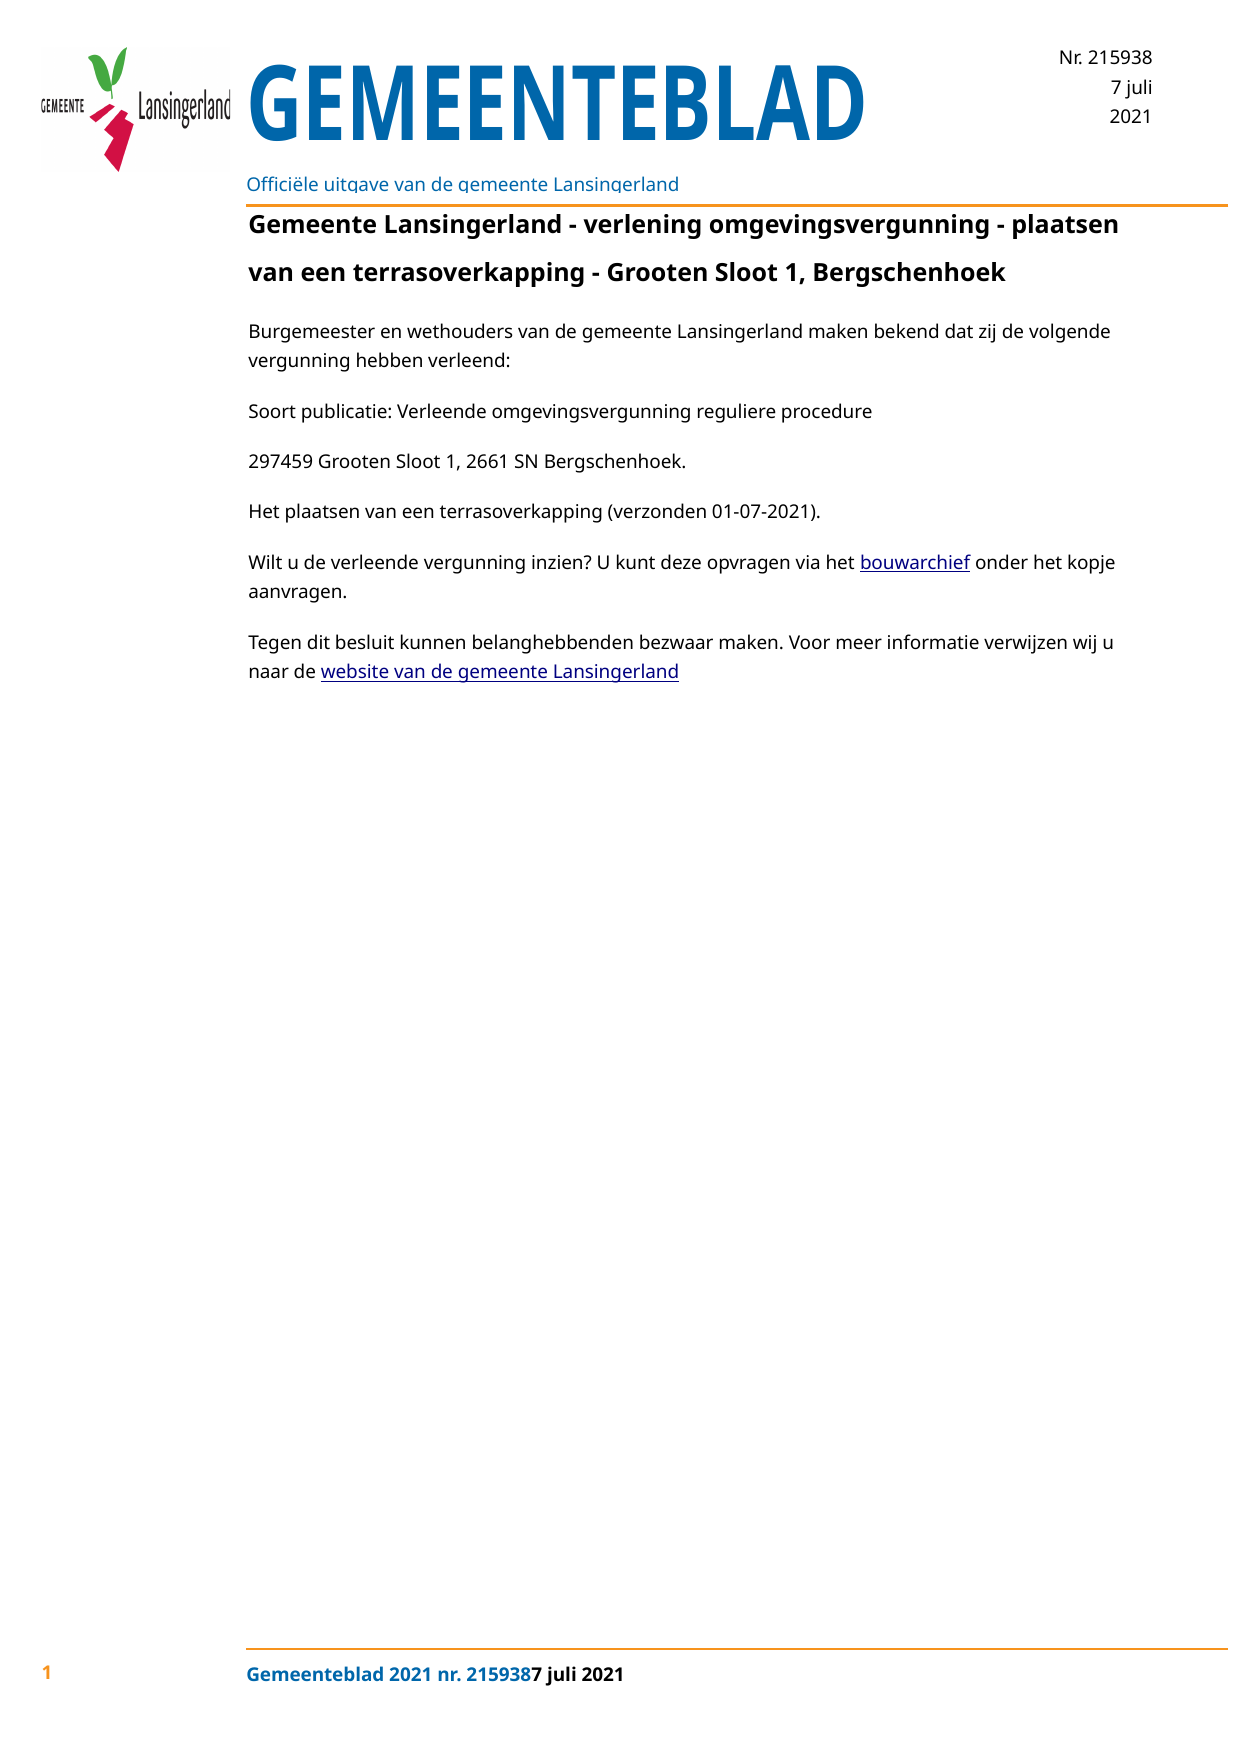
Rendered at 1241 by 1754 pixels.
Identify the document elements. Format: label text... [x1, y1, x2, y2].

text Gemeente Lansingerland - verlening omgevingsvergunning - plaatsen van een terrasoverkapping - Grooten Sloot 1, Bergschenhoek [248, 207, 1152, 288]
picture [41, 47, 231, 172]
text Het plaatsen van een terrasoverkapping (verzonden 01-07-2021). [248, 499, 1152, 524]
text Soort publicatie: Verleende omgevingsvergunning reguliere procedure [248, 398, 1152, 424]
text 297459 Grooten Sloot 1, 2661 SN Bergschenhoek. [248, 448, 1152, 474]
text Tegen dit besluit kunnen belanghebbenden bezwaar maken. Voor meer informatie verwijzen wij u naar de website van de gemeente Lansingerland [248, 629, 1152, 684]
text Burgemeester en wethouders van de gemeente Lansingerland maken bekend dat zij de volgende vergunning hebben verleend: [248, 318, 1152, 373]
text Wilt u de verleende vergunning inzien? U kunt deze opvragen via het bouwarchief onder het kopje aanvragen. [248, 549, 1152, 604]
